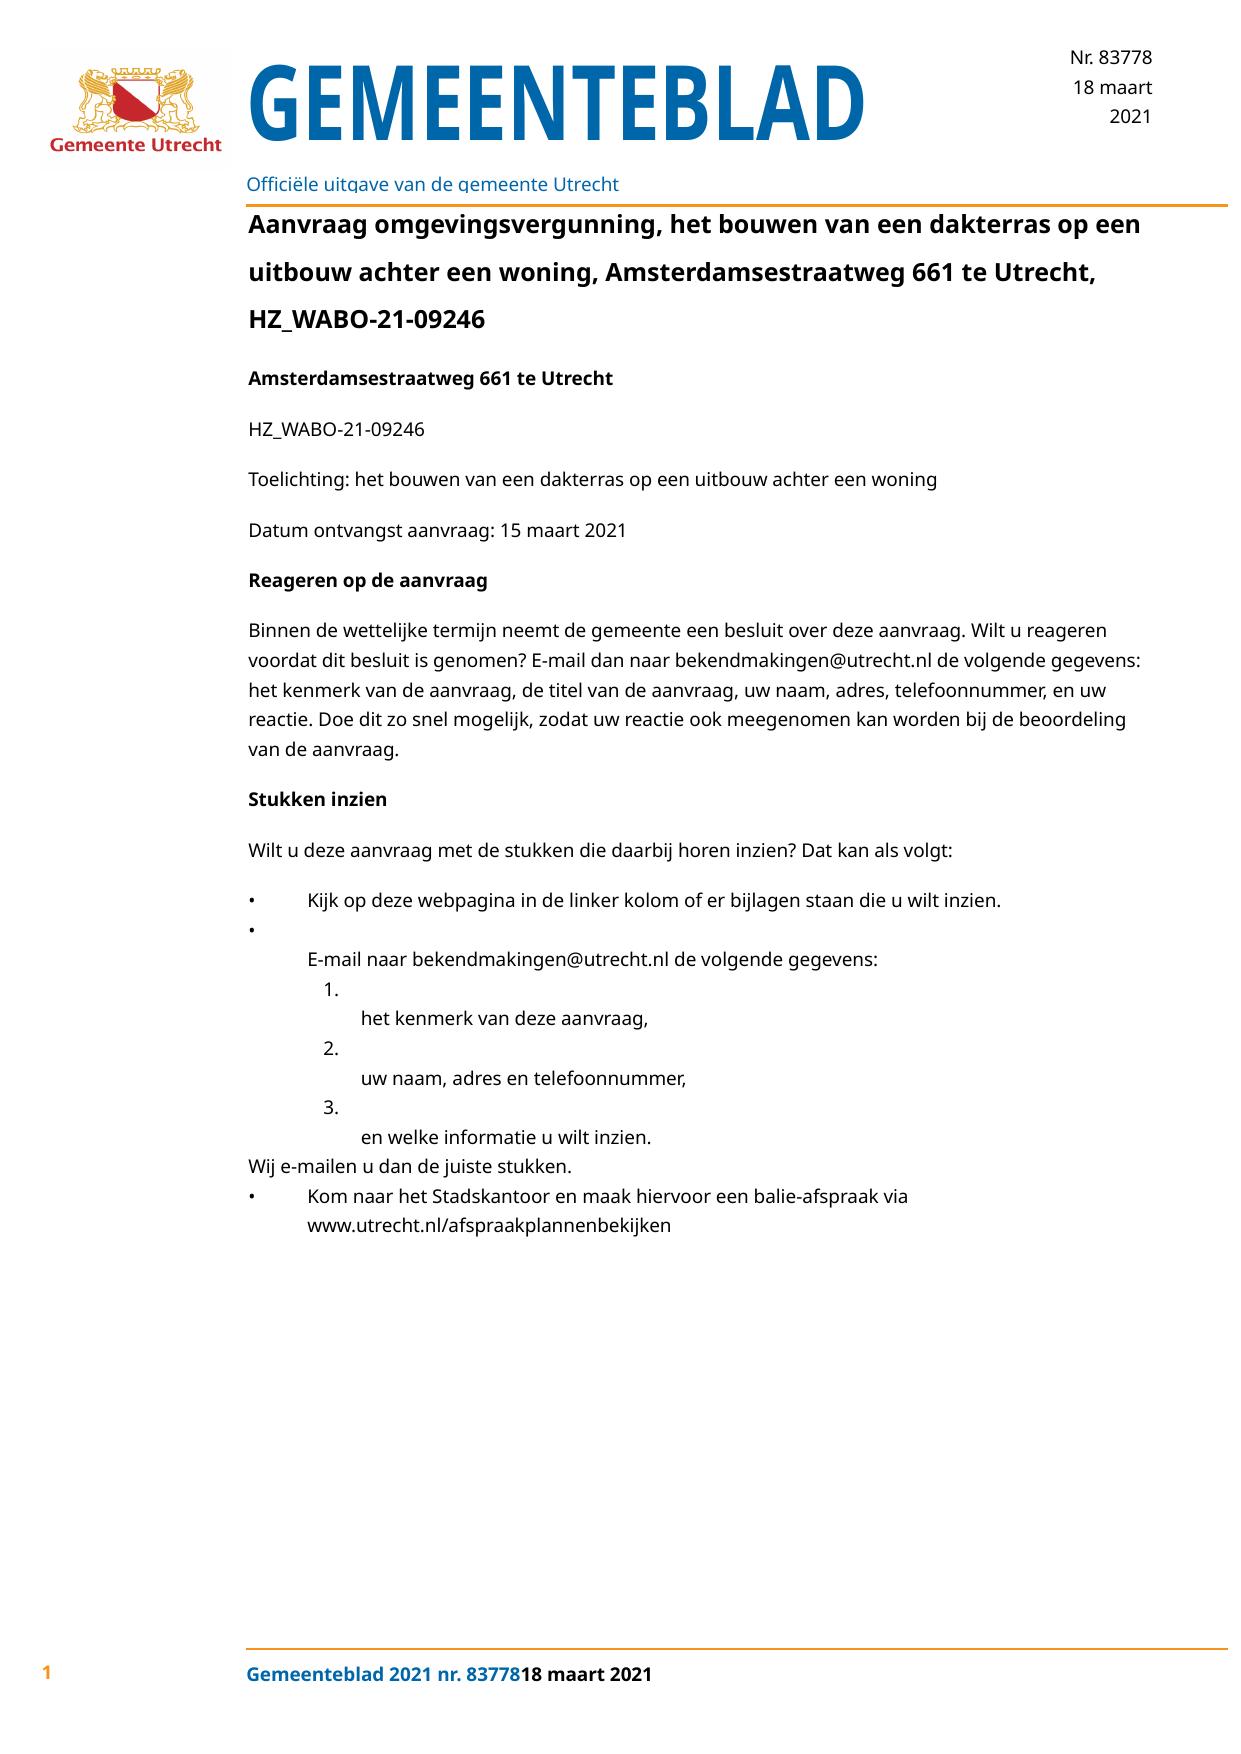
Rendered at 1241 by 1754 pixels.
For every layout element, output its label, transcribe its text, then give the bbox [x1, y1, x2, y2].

text Wij e-mailen u dan de juiste stukken. [248, 1153, 1152, 1179]
text HZ_WABO-21-09246 [248, 416, 1152, 442]
list Kijk op deze webpagina in de linker kolom of er bijlagen staan die u wilt inzien. [248, 887, 1152, 913]
text Toelichting: het bouwen van een dakterras op een uitbouw achter een woning [248, 466, 1152, 492]
text Wilt u deze aanvraag met de stukken die daarbij horen inzien? Dat kan als volgt: [248, 837, 1152, 862]
list het kenmerk van deze aanvraag, [323, 1006, 1152, 1031]
text Binnen de wettelijke termijn neemt de gemeente een besluit over deze aanvraag. Wilt u reageren voordat dit besluit is genomen? E-mail dan naar bekendmakingen@utrecht.nl de volgende gegevens: het kenmerk van de aanvraag, de titel van de aanvraag, uw naam, adres, telefoonnummer, en uw reactie. Doe dit zo snel mogelijk, zodat uw reactie ook meegenomen kan worden bij de beoordeling van de aanvraag. [248, 618, 1152, 762]
list E-mail naar bekendmakingen@utrecht.nl de volgende gegevens: [248, 946, 1152, 972]
picture [41, 47, 231, 172]
text Stukken inzien [248, 786, 1152, 812]
text Reageren op de aanvraag [248, 567, 1152, 593]
list en welke informatie u wilt inzien. [323, 1124, 1152, 1149]
list Kom naar het Stadskantoor en maak hiervoor een balie-afspraak via www.utrecht.nl/afspraakplannenbekijken [248, 1183, 1152, 1238]
text Amsterdamsestraatweg 661 te Utrecht [248, 366, 1152, 391]
text Datum ontvangst aanvraag: 15 maart 2021 [248, 517, 1152, 542]
list uw naam, adres en telefoonnummer, [323, 1065, 1152, 1090]
text Aanvraag omgevingsvergunning, het bouwen van een dakterras op een uitbouw achter een woning, Amsterdamsestraatweg 661 te Utrecht, HZ_WABO-21-09246 [248, 207, 1152, 336]
